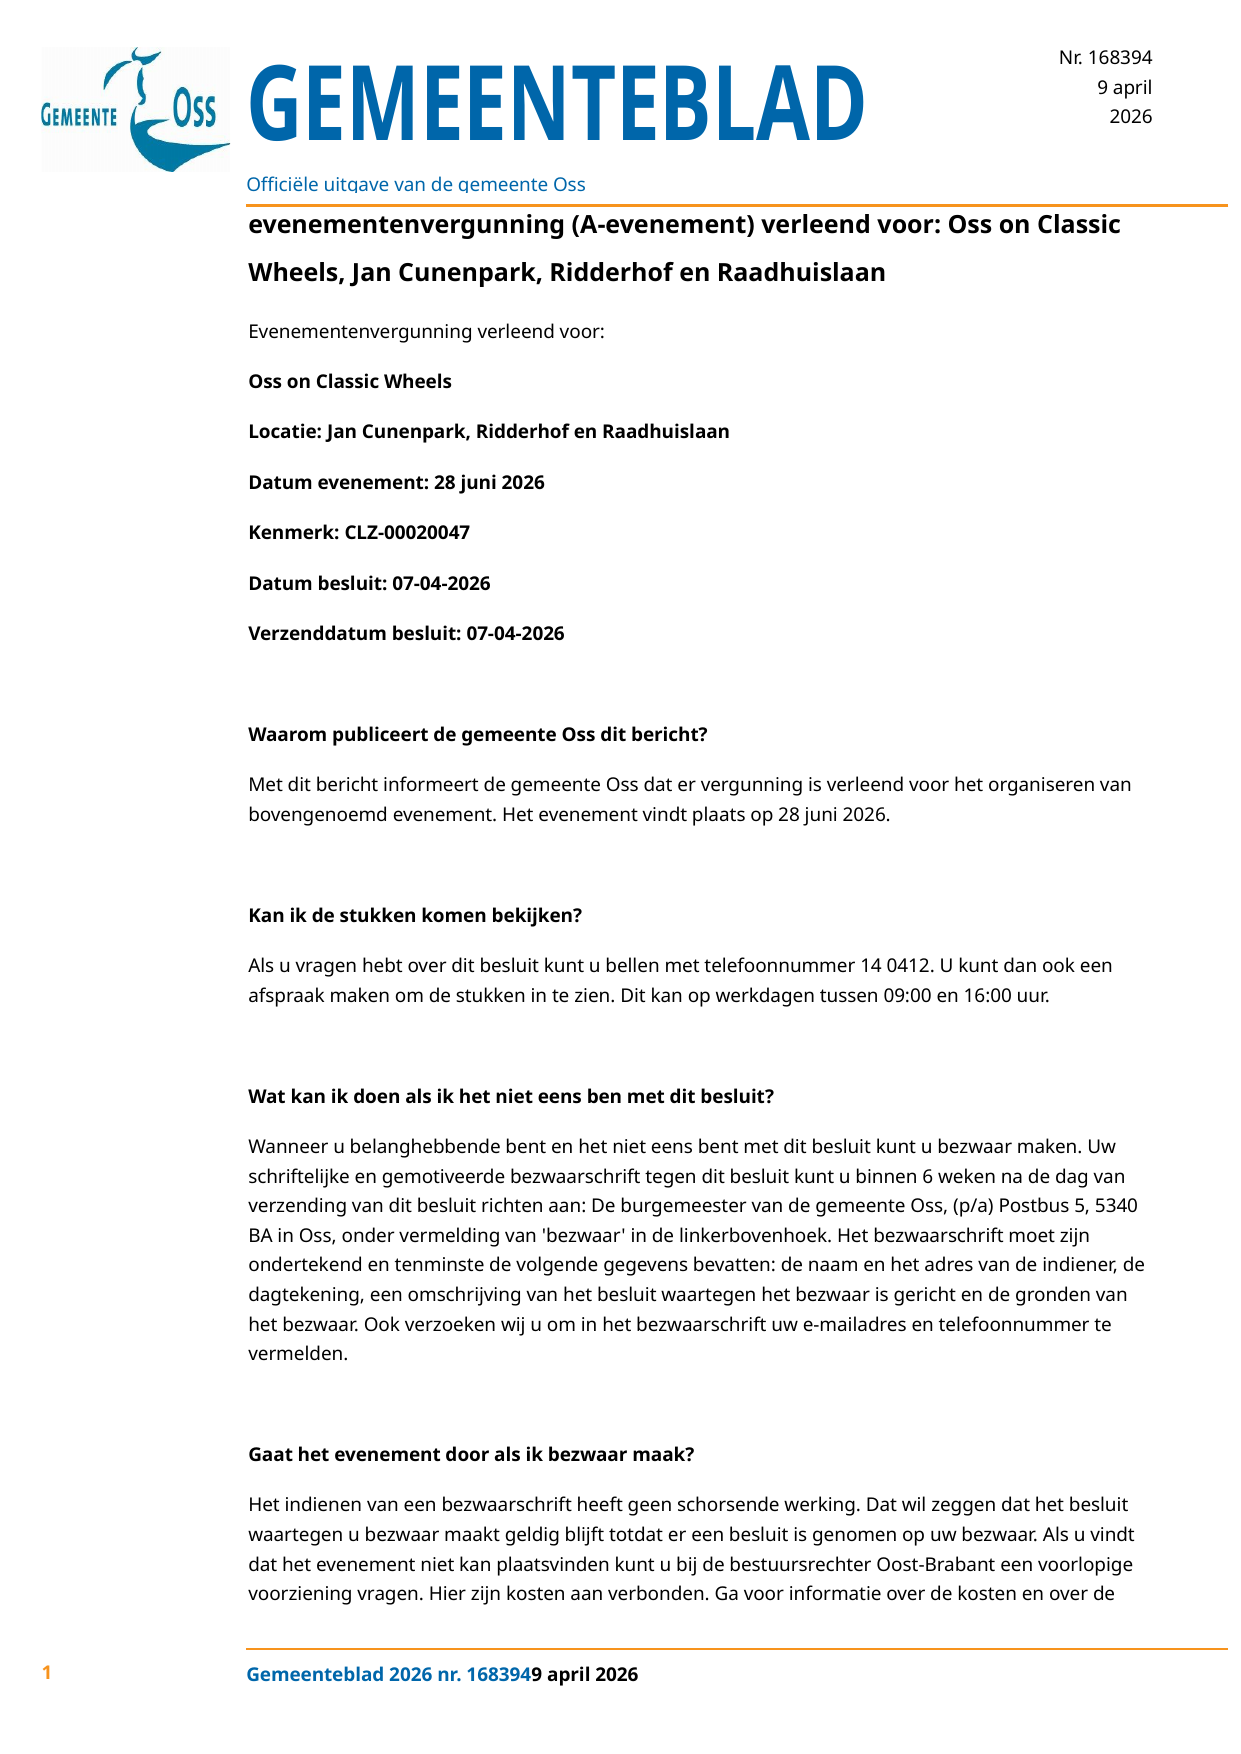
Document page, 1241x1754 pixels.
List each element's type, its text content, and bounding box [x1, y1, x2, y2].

text Kenmerk: CLZ-00020047 [248, 519, 1152, 545]
text Datum evenement: 28 juni 2026 [248, 469, 1152, 495]
text Wat kan ik doen als ik het niet eens ben met dit besluit? [248, 1083, 1152, 1109]
text Verzenddatum besluit: 07-04-2026 [248, 620, 1152, 646]
picture [41, 47, 231, 172]
text Met dit bericht informeert de gemeente Oss dat er vergunning is verleend voor het organiseren van bovengenoemd evenement. Het evenement vindt plaats op 28 juni 2026. [248, 772, 1152, 827]
text evenementenvergunning (A-evenement) verleend voor: Oss on Classic Wheels, Jan Cunenpark, Ridderhof en Raadhuislaan [248, 207, 1152, 288]
text Oss on Classic Wheels [248, 368, 1152, 394]
text Wanneer u belanghebbende bent en het niet eens bent met dit besluit kunt u bezwaar maken. Uw schriftelijke en gemotiveerde bezwaarschrift tegen dit besluit kunt u binnen 6 weken na de dag van verzending van dit besluit richten aan: De burgemeester van de gemeente Oss, (p/a) Postbus 5, 5340 BA in Oss, onder vermelding van 'bezwaar' in de linkerbovenhoek. Het bezwaarschrift moet zijn ondertekend en tenminste de volgende gegevens bevatten: de naam en het adres van de indiener, de dagtekening, een omschrijving van het besluit waartegen het bezwaar is gericht en de gronden van het bezwaar. Ook verzoeken wij u om in het bezwaarschrift uw e-mailadres en telefoonnummer te vermelden. [248, 1133, 1152, 1366]
text Datum besluit: 07-04-2026 [248, 570, 1152, 596]
text Als u vragen hebt over dit besluit kunt u bellen met telefoonnummer 14 0412. U kunt dan ook een afspraak maken om de stukken in te zien. Dit kan op werkdagen tussen 09:00 en 16:00 uur. [248, 952, 1152, 1008]
text Locatie: Jan Cunenpark, Ridderhof en Raadhuislaan [248, 419, 1152, 444]
text Evenementenvergunning verleend voor: [248, 318, 1152, 344]
text Waarom publiceert de gemeente Oss dit bericht? [248, 721, 1152, 747]
text Het indienen van een bezwaarschrift heeft geen schorsende werking. Dat wil zeggen dat het besluit waartegen u bezwaar maakt geldig blijft totdat er een besluit is genomen op uw bezwaar. Als u vindt dat het evenement niet kan plaatsvinden kunt u bij de bestuursrechter Oost-Brabant een voorlopige voorziening vragen. Hier zijn kosten aan verbonden. Ga voor informatie over de kosten en over de [248, 1492, 1152, 1606]
text Gaat het evenement door als ik bezwaar maak? [248, 1441, 1152, 1467]
text Kan ik de stukken komen bekijken? [248, 902, 1152, 928]
